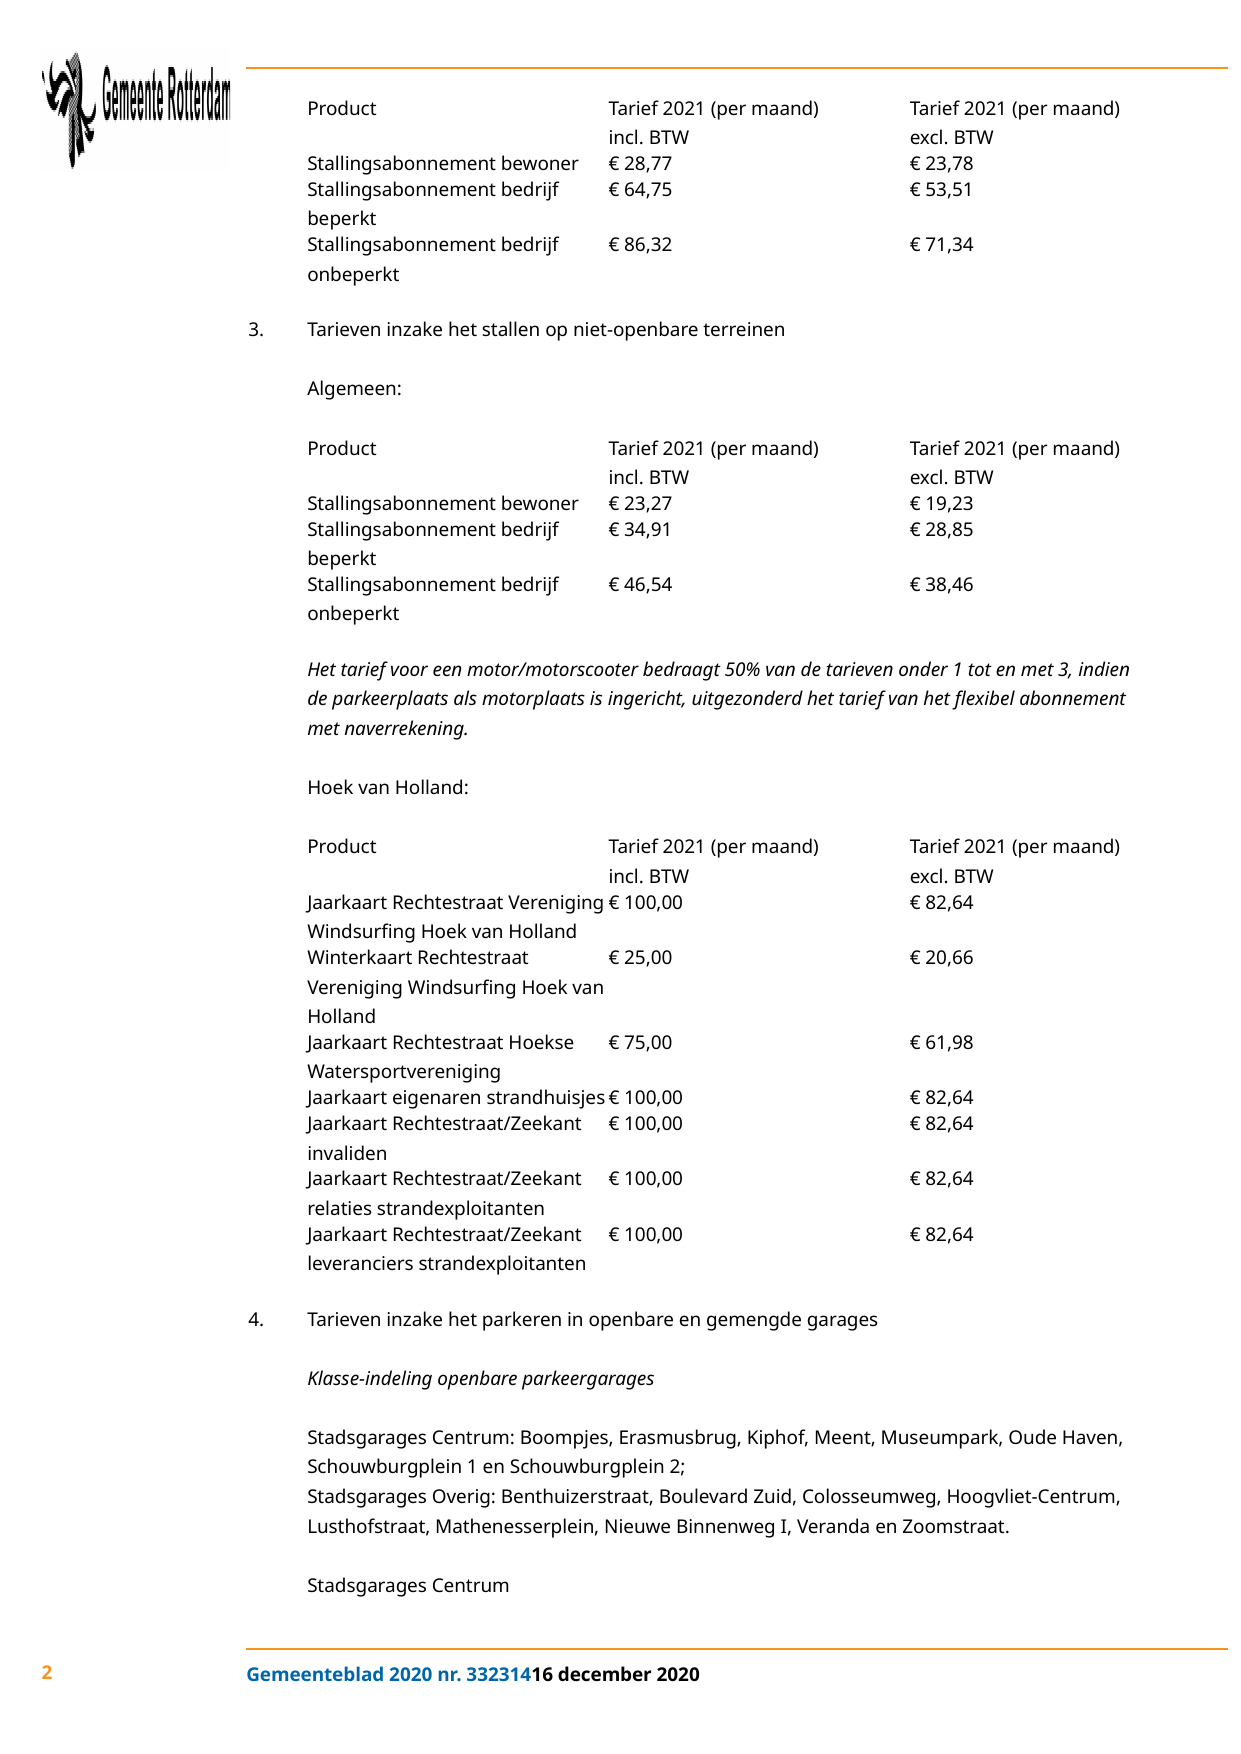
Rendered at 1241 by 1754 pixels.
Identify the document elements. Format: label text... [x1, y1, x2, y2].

table_header Tarief 2021 (per maand) excl. BTW [910, 435, 1211, 490]
list Algemeen: [248, 375, 1152, 401]
list Stadsgarages Overig: Benthuizerstraat, Boulevard Zuid, Colosseumweg, Hoogvliet-Centrum, Lusthofstraat, Mathenesserplein, Nieuwe Binnenweg I, Veranda en Zoomstraat. [248, 1483, 1152, 1539]
list Tarieven inzake het stallen op niet-openbare terreinen [248, 316, 1152, 342]
table_cell Stallingsabonnement bedrijf beperkt [307, 516, 608, 571]
table_cell Stallingsabonnement bedrijf onbeperkt [307, 231, 608, 287]
table_cell € 53,51 [910, 176, 1211, 231]
table_cell Jaarkaart Rechtestraat Vereniging Windsurfing Hoek van Holland [307, 889, 608, 944]
table_cell Jaarkaart Rechtestraat/Zeekant leveranciers strandexploitanten [307, 1221, 608, 1276]
table_cell € 100,00 [608, 1085, 909, 1110]
table_cell € 61,98 [910, 1029, 1211, 1084]
table_cell € 100,00 [608, 1166, 909, 1221]
table_cell € 28,85 [910, 516, 1211, 571]
table_header Tarief 2021 (per maand) excl. BTW [910, 95, 1211, 150]
table_cell Stallingsabonnement bewoner [307, 490, 608, 516]
table_cell € 82,64 [910, 1110, 1211, 1166]
table_cell € 20,66 [910, 944, 1211, 1029]
table_header Product [307, 435, 608, 490]
table_cell Jaarkaart Rechtestraat/Zeekant invaliden [307, 1110, 608, 1166]
table_cell € 100,00 [608, 889, 909, 944]
table_cell € 71,34 [910, 231, 1211, 287]
table_cell € 25,00 [608, 944, 909, 1029]
list Stadsgarages Centrum: Boompjes, Erasmusbrug, Kiphof, Meent, Museumpark, Oude Haven, Schouwburgplein 1 en Schouwburgplein 2; [248, 1424, 1152, 1479]
list Tarieven inzake het parkeren in openbare en gemengde garages [248, 1306, 1152, 1332]
table_cell € 82,64 [910, 1221, 1211, 1276]
table_cell Stallingsabonnement bewoner [307, 150, 608, 176]
table_cell € 82,64 [910, 1085, 1211, 1110]
table_cell € 75,00 [608, 1029, 909, 1084]
table_header Product [307, 95, 608, 150]
list Stadsgarages Centrum [248, 1572, 1152, 1598]
table_cell € 100,00 [608, 1221, 909, 1276]
table_header Tarief 2021 (per maand) excl. BTW [910, 834, 1211, 889]
table_cell € 86,32 [608, 231, 909, 287]
table_cell € 23,27 [608, 490, 909, 516]
table_cell Jaarkaart Rechtestraat Hoekse Watersportvereniging [307, 1029, 608, 1084]
list Het tarief voor een motor/motorscooter bedraagt 50% van de tarieven onder 1 tot en met 3, indien de parkeerplaats als motorplaats is ingericht, uitgezonderd het tarief van het flexibel abonnement met naverrekening. [248, 656, 1152, 741]
table_cell € 46,54 [608, 571, 909, 626]
table_cell € 100,00 [608, 1110, 909, 1166]
list Klasse-indeling openbare parkeergarages [248, 1365, 1152, 1391]
table_cell € 82,64 [910, 1166, 1211, 1221]
table_cell Jaarkaart eigenaren strandhuisjes [307, 1085, 608, 1110]
table_cell € 64,75 [608, 176, 909, 231]
table_cell € 23,78 [910, 150, 1211, 176]
table_cell € 34,91 [608, 516, 909, 571]
table_cell Jaarkaart Rechtestraat/Zeekant relaties strandexploitanten [307, 1166, 608, 1221]
table_header Product [307, 834, 608, 889]
table_cell Stallingsabonnement bedrijf onbeperkt [307, 571, 608, 626]
list Hoek van Holland: [248, 774, 1152, 800]
table_cell € 82,64 [910, 889, 1211, 944]
table_cell € 19,23 [910, 490, 1211, 516]
picture [41, 47, 231, 172]
table_cell € 28,77 [608, 150, 909, 176]
table_cell Stallingsabonnement bedrijf beperkt [307, 176, 608, 231]
table_cell Winterkaart Rechtestraat Vereniging Windsurfing Hoek van Holland [307, 944, 608, 1029]
table_header Tarief 2021 (per maand) incl. BTW [608, 834, 909, 889]
table_cell € 38,46 [910, 571, 1211, 626]
table_header Tarief 2021 (per maand) incl. BTW [608, 95, 909, 150]
table_header Tarief 2021 (per maand) incl. BTW [608, 435, 909, 490]
